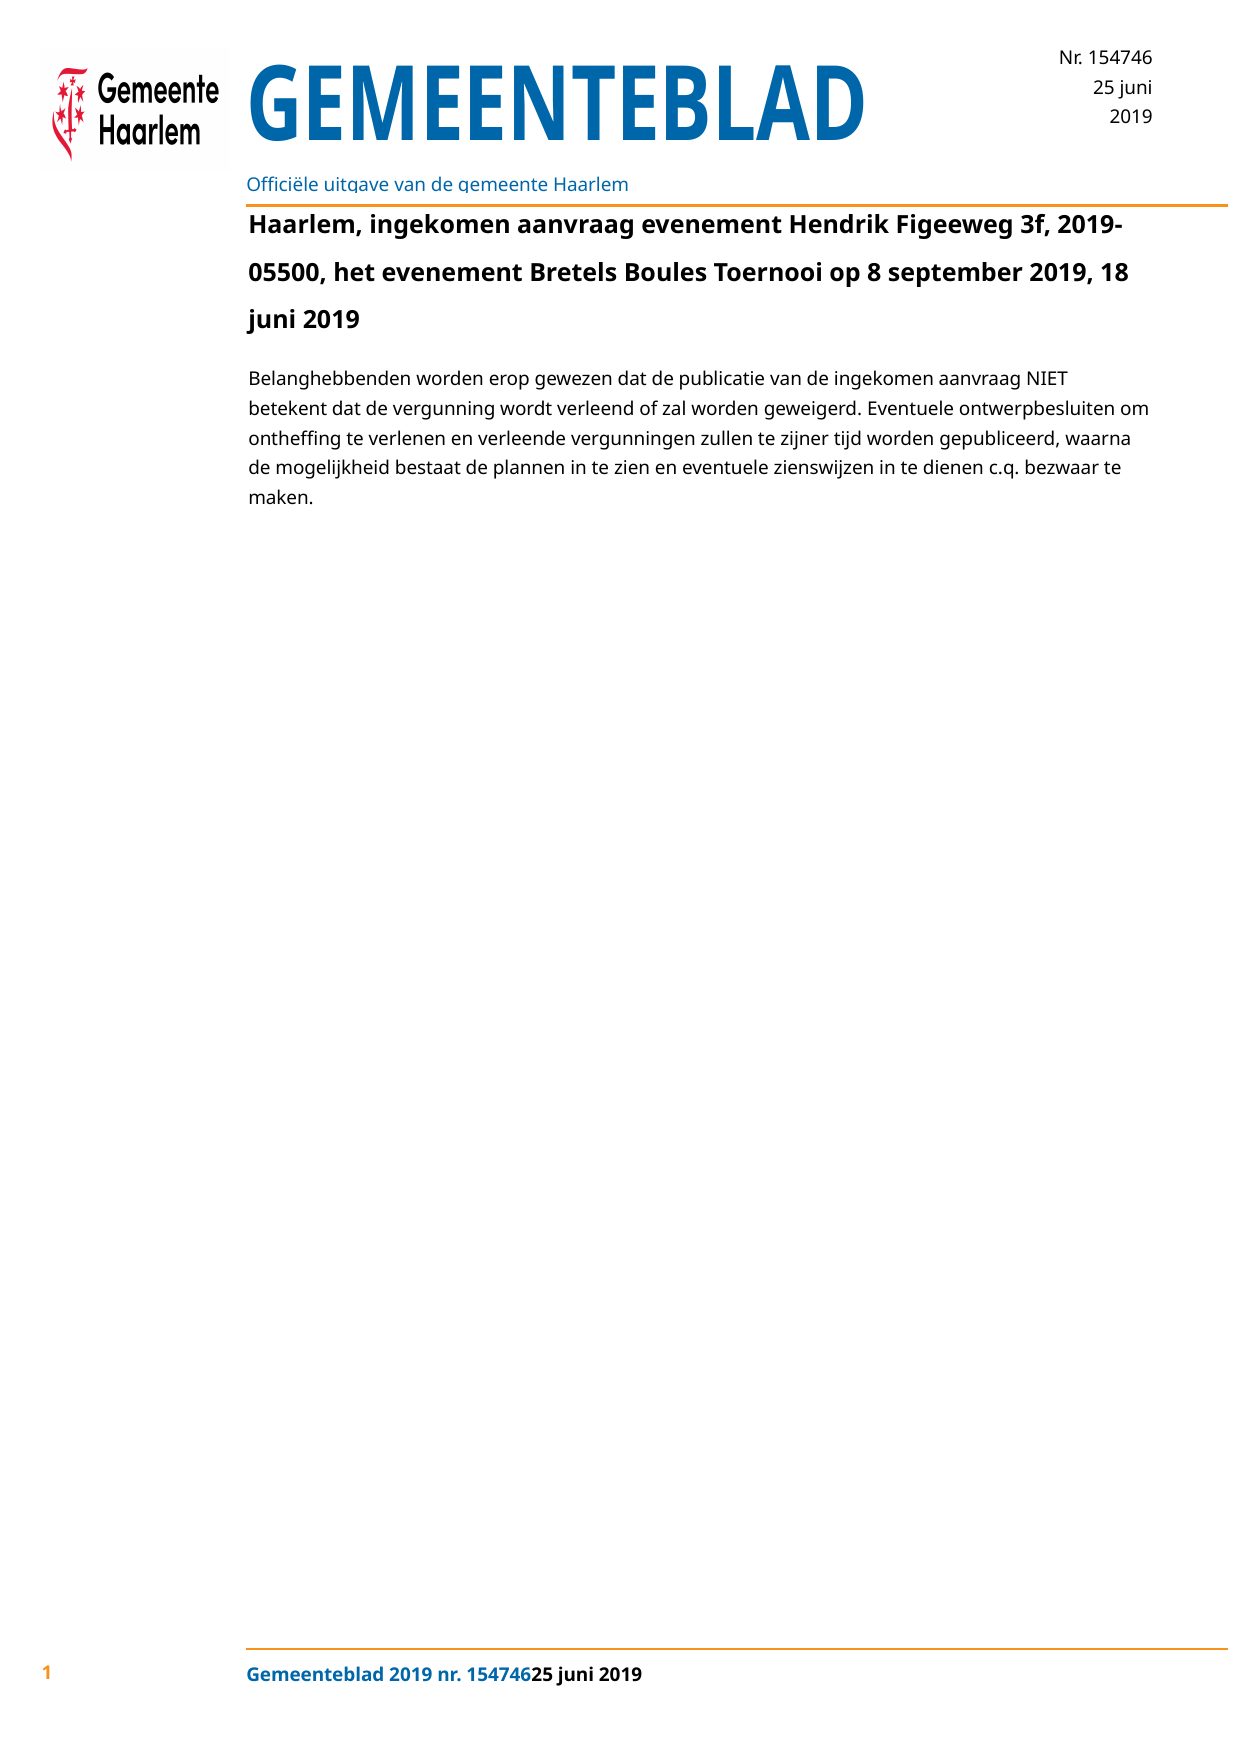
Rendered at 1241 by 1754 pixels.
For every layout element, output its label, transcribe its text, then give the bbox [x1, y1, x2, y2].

text Belanghebbenden worden erop gewezen dat de publicatie van de ingekomen aanvraag NIET betekent dat de vergunning wordt verleend of zal worden geweigerd. Eventuele ontwerpbesluiten om ontheffing te verlenen en verleende vergunningen zullen te zijner tijd worden gepubliceerd, waarna de mogelijkheid bestaat de plannen in te zien en eventuele zienswijzen in te dienen c.q. bezwaar te maken. [248, 366, 1152, 509]
text Haarlem, ingekomen aanvraag evenement Hendrik Figeeweg 3f, 2019-05500, het evenement Bretels Boules Toernooi op 8 september 2019, 18 juni 2019 [248, 207, 1152, 336]
picture [41, 47, 231, 172]
